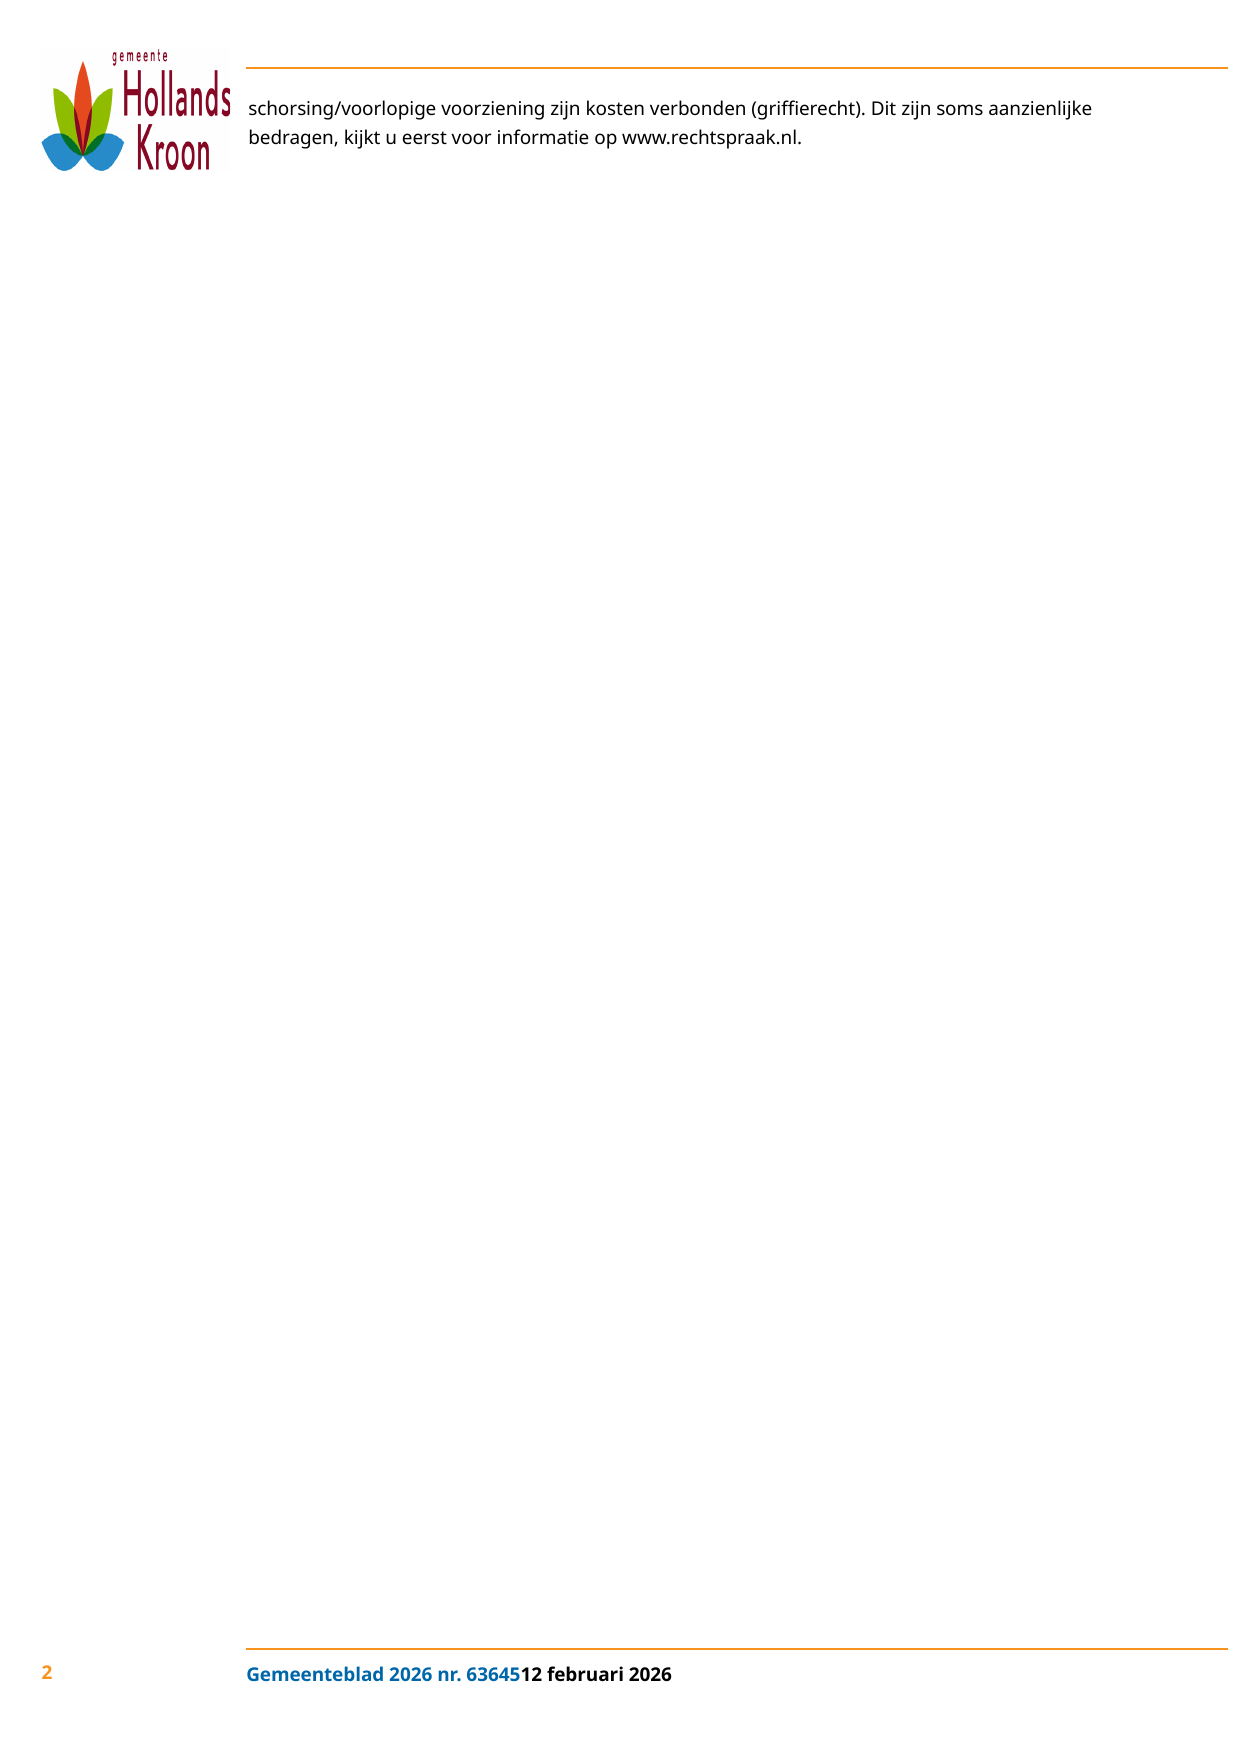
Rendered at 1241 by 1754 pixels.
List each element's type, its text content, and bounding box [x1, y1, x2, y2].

picture [41, 47, 231, 172]
text schorsing/voorlopige voorziening zijn kosten verbonden (griffierecht). Dit zijn soms aanzienlijke bedragen, kijkt u eerst voor informatie op www.rechtspraak.nl. [248, 95, 1152, 150]
